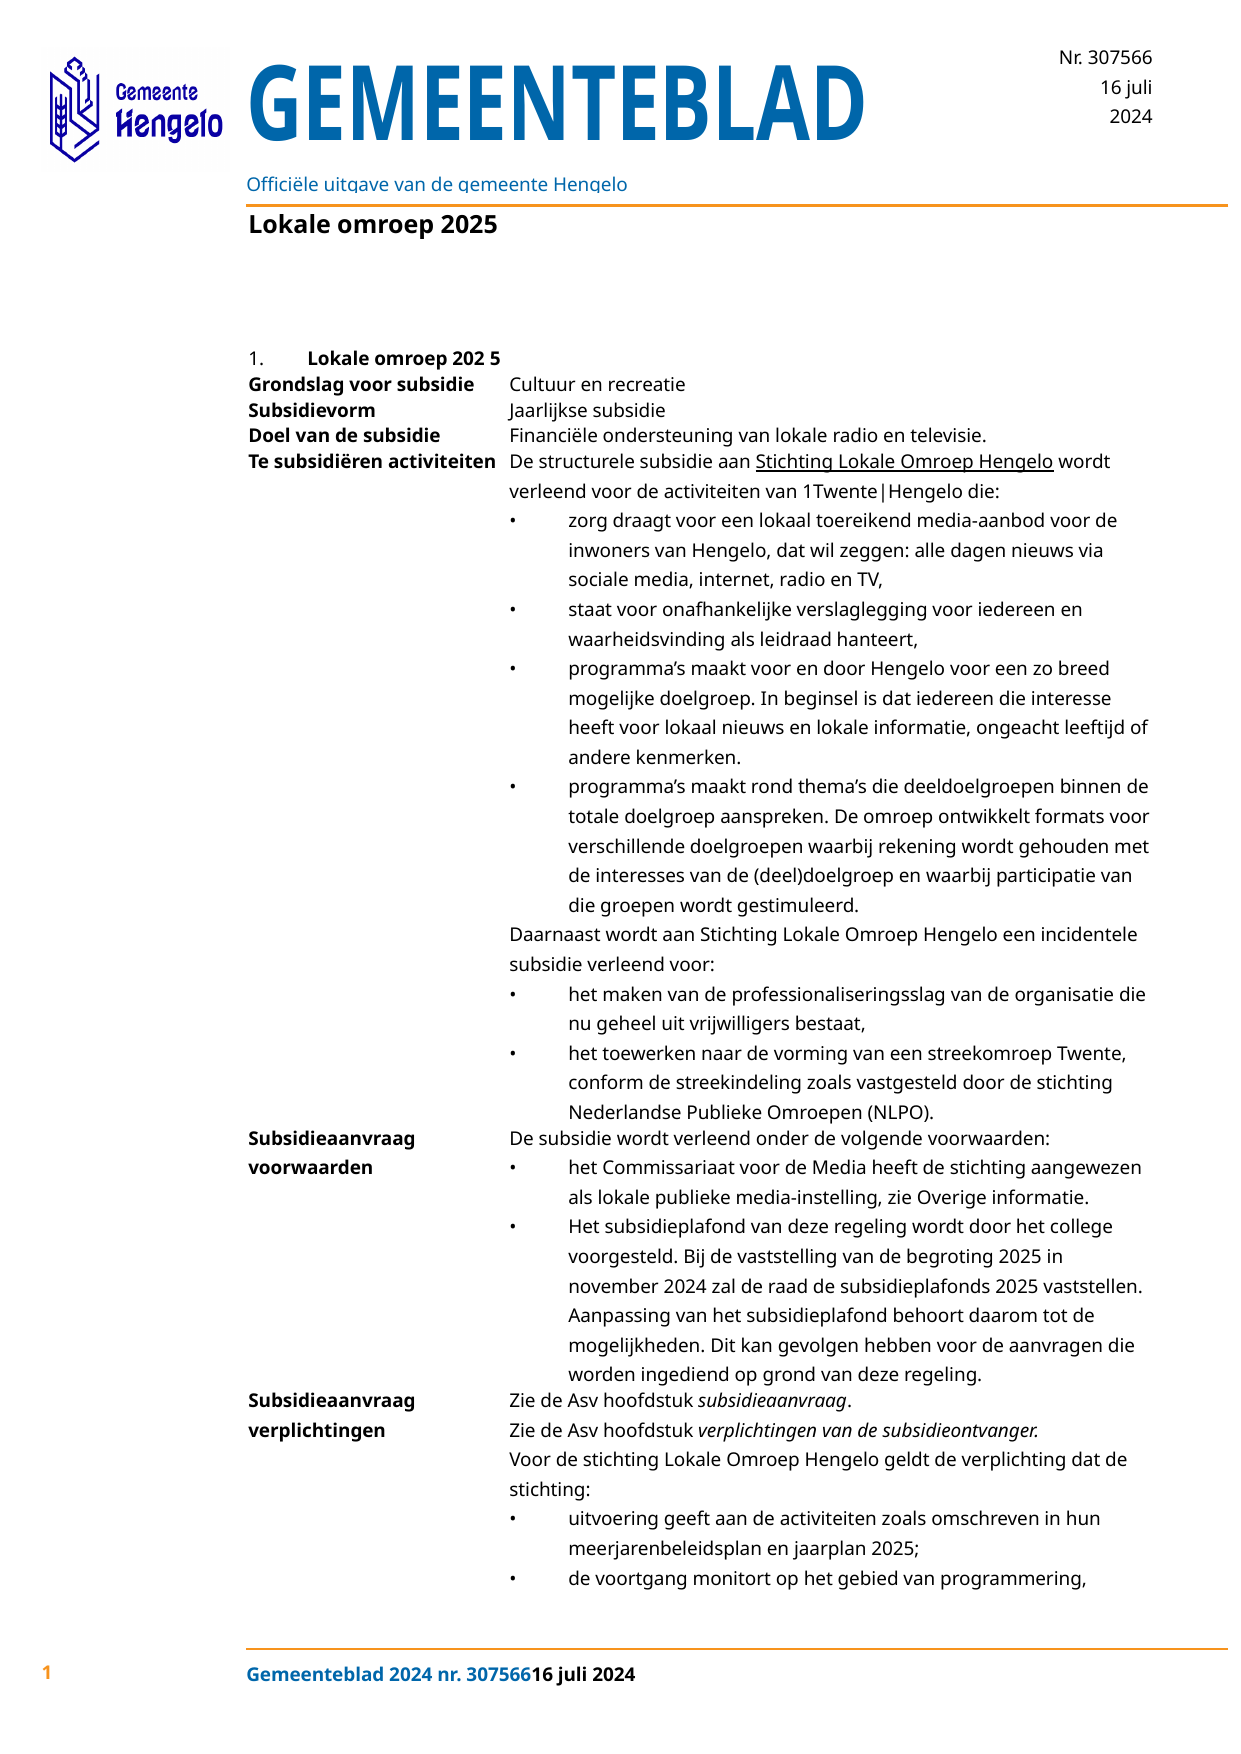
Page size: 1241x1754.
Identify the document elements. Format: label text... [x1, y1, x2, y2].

table_cell Doel van de subsidie [248, 423, 509, 448]
table_cell Subsidievorm [248, 397, 509, 423]
table_cell Financiële ondersteuning van lokale radio en televisie. [509, 423, 1152, 448]
table_cell De structurele subsidie aan Stichting Lokale Omroep Hengelo wordt verleend voor de activiteiten van 1Twente|Hengelo die: zorg draagt voor een lokaal toereikend media-aanbod voor de inwoners van Hengelo, dat wil zeggen: alle dagen nieuws via sociale media, internet, radio en TV, staat voor onafhankelijke verslaglegging voor iedereen en waarheidsvinding als leidraad hanteert, programma’s maakt voor en door Hengelo voor een zo breed mogelijke doelgroep. In beginsel is dat iedereen die interesse heeft voor lokaal nieuws en lokale informatie, ongeacht leeftijd of andere kenmerken. programma’s maakt rond thema’s die deeldoelgroepen binnen de totale doelgroep aanspreken. De omroep ontwikkelt formats voor verschillende doelgroepen waarbij rekening wordt gehouden met de interesses van de (deel)doelgroep en waarbij participatie van die groepen wordt gestimuleerd. Daarnaast wordt aan Stichting Lokale Omroep Hengelo een incidentele subsidie verleend voor: het maken van de professionaliseringsslag van de organisatie die nu geheel uit vrijwilligers bestaat, het toewerken naar de vorming van een streekomroep Twente, conform de streekindeling zoals vastgesteld door de stichting Nederlandse Publieke Omroepen (NLPO). [509, 448, 1152, 1125]
table_cell Zie de Asv hoofdstuk subsidieaanvraag. Zie de Asv hoofdstuk verplichtingen van de subsidieontvanger. Voor de stichting Lokale Omroep Hengelo geldt de verplichting dat de stichting: uitvoering geeft aan de activiteiten zoals omschreven in hun meerjarenbeleidsplan en jaarplan 2025; de voortgang monitort op het gebied van programmering, [509, 1387, 1152, 1591]
table_cell Subsidieaanvraag voorwaarden [248, 1125, 509, 1387]
text Lokale omroep 2025 [248, 207, 1152, 241]
table_cell Jaarlijkse subsidie [509, 397, 1152, 423]
table_header Lokale omroep 202 5 [248, 345, 1152, 371]
table_cell Subsidieaanvraag verplichtingen [248, 1387, 509, 1591]
table_cell Cultuur en recreatie [509, 371, 1152, 397]
table_cell De subsidie wordt verleend onder de volgende voorwaarden: het Commissariaat voor de Media heeft de stichting aangewezen als lokale publieke media-instelling, zie Overige informatie. Het subsidieplafond van deze regeling wordt door het college voorgesteld. Bij de vaststelling van de begroting 2025 in november 2024 zal de raad de subsidieplafonds 2025 vaststellen. Aanpassing van het subsidieplafond behoort daarom tot de mogelijkheden. Dit kan gevolgen hebben voor de aanvragen die worden ingediend op grond van deze regeling. [509, 1125, 1152, 1387]
table_cell Te subsidiëren activiteiten [248, 448, 509, 1125]
table_cell Grondslag voor subsidie [248, 371, 509, 397]
picture [41, 47, 231, 172]
